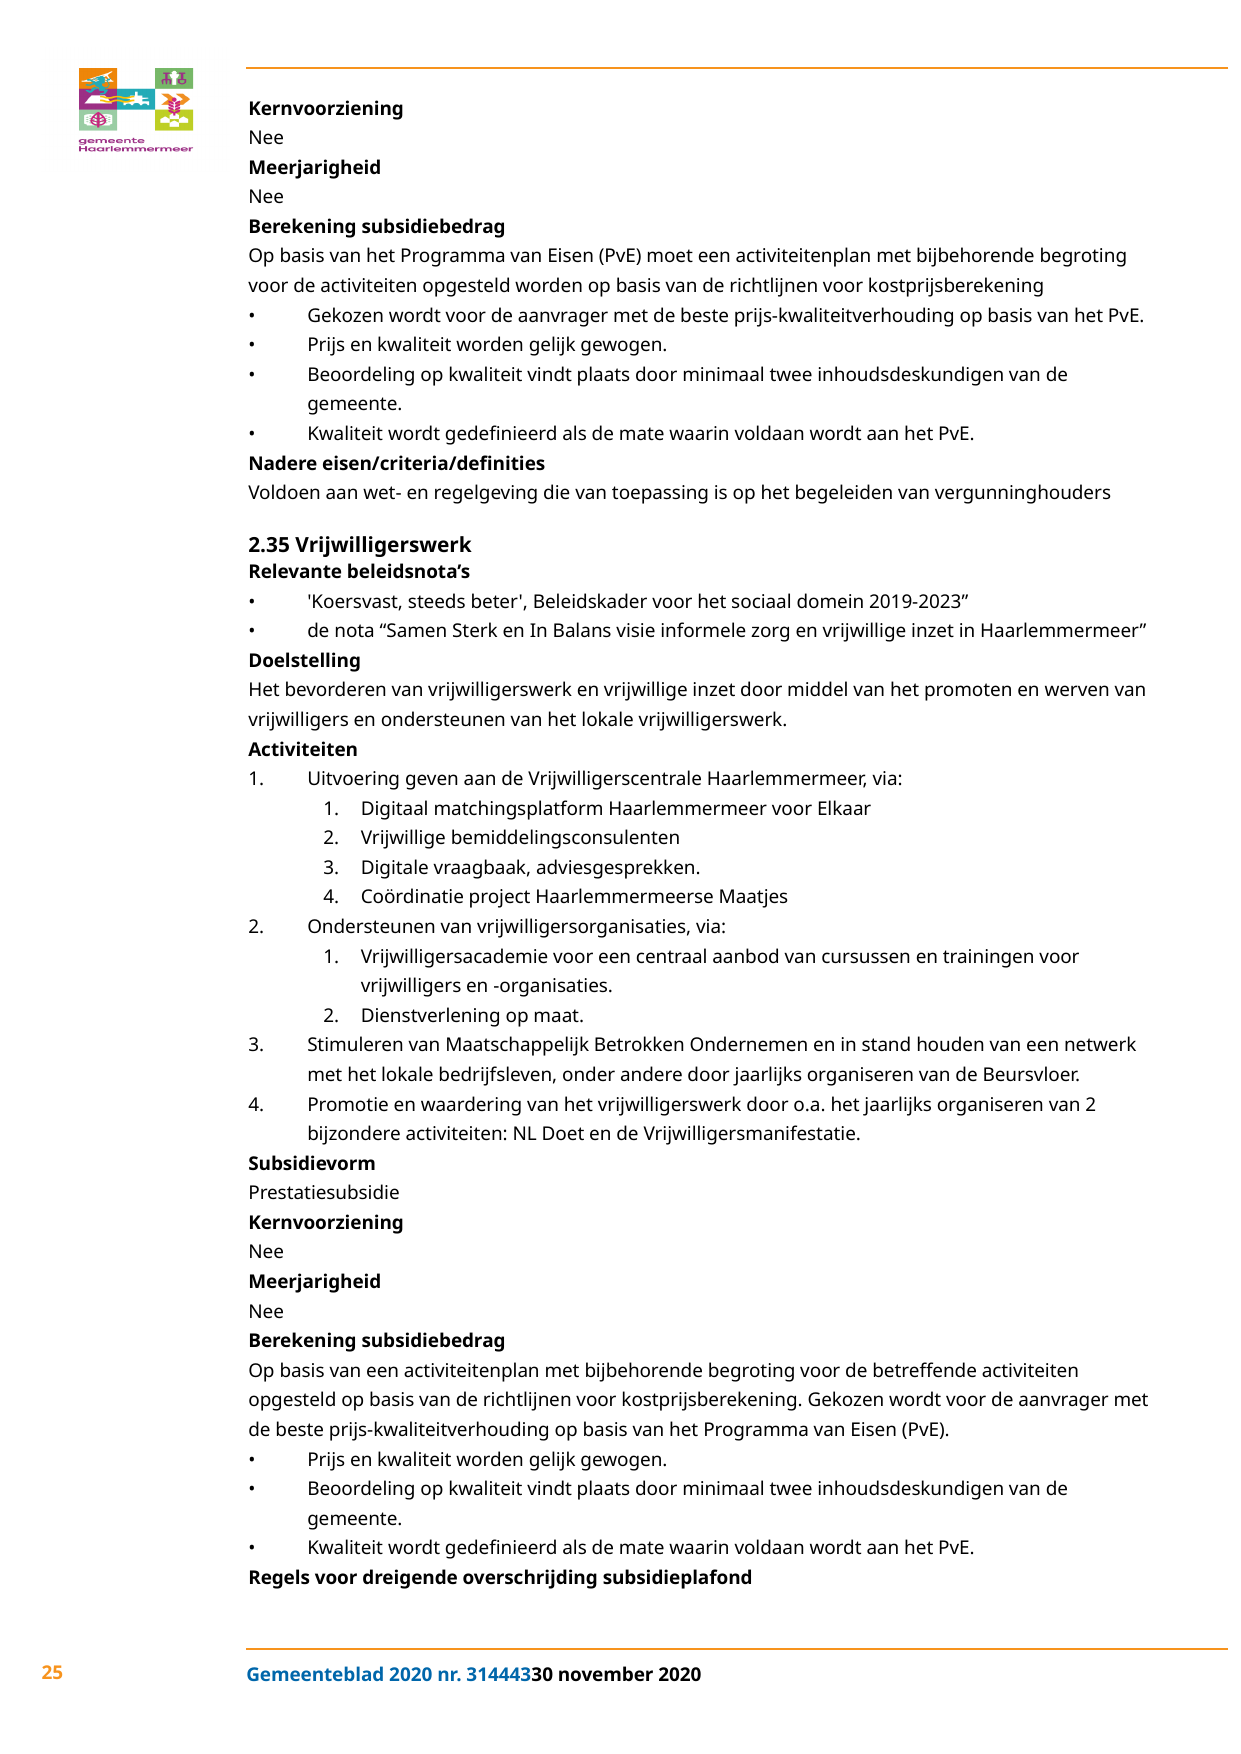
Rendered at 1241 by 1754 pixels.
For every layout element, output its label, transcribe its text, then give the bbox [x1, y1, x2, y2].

list Gekozen wordt voor de aanvrager met de beste prijs-kwaliteitverhouding op basis van het PvE. [248, 302, 1152, 328]
text Prestatiesubsidie [248, 1179, 1152, 1205]
text Nadere eisen/criteria/definities [248, 450, 1152, 476]
list Stimuleren van Maatschappelijk Betrokken Ondernemen en in stand houden van een netwerk met het lokale bedrijfsleven, onder andere door jaarlijks organiseren van de Beursvloer. [248, 1032, 1152, 1087]
text Subsidievorm [248, 1150, 1152, 1176]
text Regels voor dreigende overschrijding subsidieplafond [248, 1564, 1152, 1590]
text Nee [248, 1298, 1152, 1323]
list Kwaliteit wordt gedefinieerd als de mate waarin voldaan wordt aan het PvE. [248, 1534, 1152, 1560]
text Doelstelling [248, 647, 1152, 673]
text Op basis van een activiteitenplan met bijbehorende begroting voor de betreffende activiteiten opgesteld op basis van de richtlijnen voor kostprijsberekening. Gekozen wordt voor de aanvrager met de beste prijs-kwaliteitverhouding op basis van het Programma van Eisen (PvE). [248, 1357, 1152, 1442]
list Digitale vraagbaak, adviesgesprekken. [323, 854, 1152, 880]
text Het bevorderen van vrijwilligerswerk en vrijwillige inzet door middel van het promoten en werven van vrijwilligers en ondersteunen van het lokale vrijwilligerswerk. [248, 677, 1152, 732]
text 2.35 Vrijwilligerswerk [248, 530, 1152, 558]
list Beoordeling op kwaliteit vindt plaats door minimaal twee inhoudsdeskundigen van de gemeente. [248, 1475, 1152, 1531]
list Coördinatie project Haarlemmermeerse Maatjes [323, 884, 1152, 909]
list Digitaal matchingsplatform Haarlemmermeer voor Elkaar [323, 795, 1152, 821]
text Voldoen aan wet- en regelgeving die van toepassing is op het begeleiden van vergunninghouders [248, 479, 1152, 505]
text Nee [248, 1239, 1152, 1264]
list Vrijwilligersacademie voor een centraal aanbod van cursussen en trainingen voor vrijwilligers en -organisaties. [323, 943, 1152, 998]
text Nee [248, 124, 1152, 150]
list Beoordeling op kwaliteit vindt plaats door minimaal twee inhoudsdeskundigen van de gemeente. [248, 361, 1152, 416]
list Vrijwillige bemiddelingsconsulenten [323, 824, 1152, 850]
text Meerjarigheid [248, 154, 1152, 180]
text Activiteiten [248, 736, 1152, 761]
text Op basis van het Programma van Eisen (PvE) moet een activiteitenplan met bijbehorende begroting voor de activiteiten opgesteld worden op basis van de richtlijnen voor kostprijsberekening [248, 243, 1152, 298]
picture [41, 47, 231, 172]
list de nota “Samen Sterk en In Balans visie informele zorg en vrijwillige inzet in Haarlemmermeer” [248, 617, 1152, 643]
list Ondersteunen van vrijwilligersorganisaties, via: [248, 913, 1152, 939]
list Promotie en waardering van het vrijwilligerswerk door o.a. het jaarlijks organiseren van 2 bijzondere activiteiten: NL Doet en de Vrijwilligersmanifestatie. [248, 1091, 1152, 1146]
list Uitvoering geven aan de Vrijwilligerscentrale Haarlemmermeer, via: [248, 765, 1152, 791]
text Meerjarigheid [248, 1268, 1152, 1294]
list Prijs en kwaliteit worden gelijk gewogen. [248, 331, 1152, 357]
text Relevante beleidsnota’s [248, 558, 1152, 584]
list Prijs en kwaliteit worden gelijk gewogen. [248, 1446, 1152, 1471]
list Dienstverlening op maat. [323, 1002, 1152, 1028]
text Nee [248, 183, 1152, 209]
text Berekening subsidiebedrag [248, 213, 1152, 239]
list Kwaliteit wordt gedefinieerd als de mate waarin voldaan wordt aan het PvE. [248, 420, 1152, 446]
text Kernvoorziening [248, 1209, 1152, 1235]
text Berekening subsidiebedrag [248, 1327, 1152, 1353]
list 'Koersvast, steeds beter', Beleidskader voor het sociaal domein 2019-2023” [248, 588, 1152, 613]
text Kernvoorziening [248, 95, 1152, 121]
